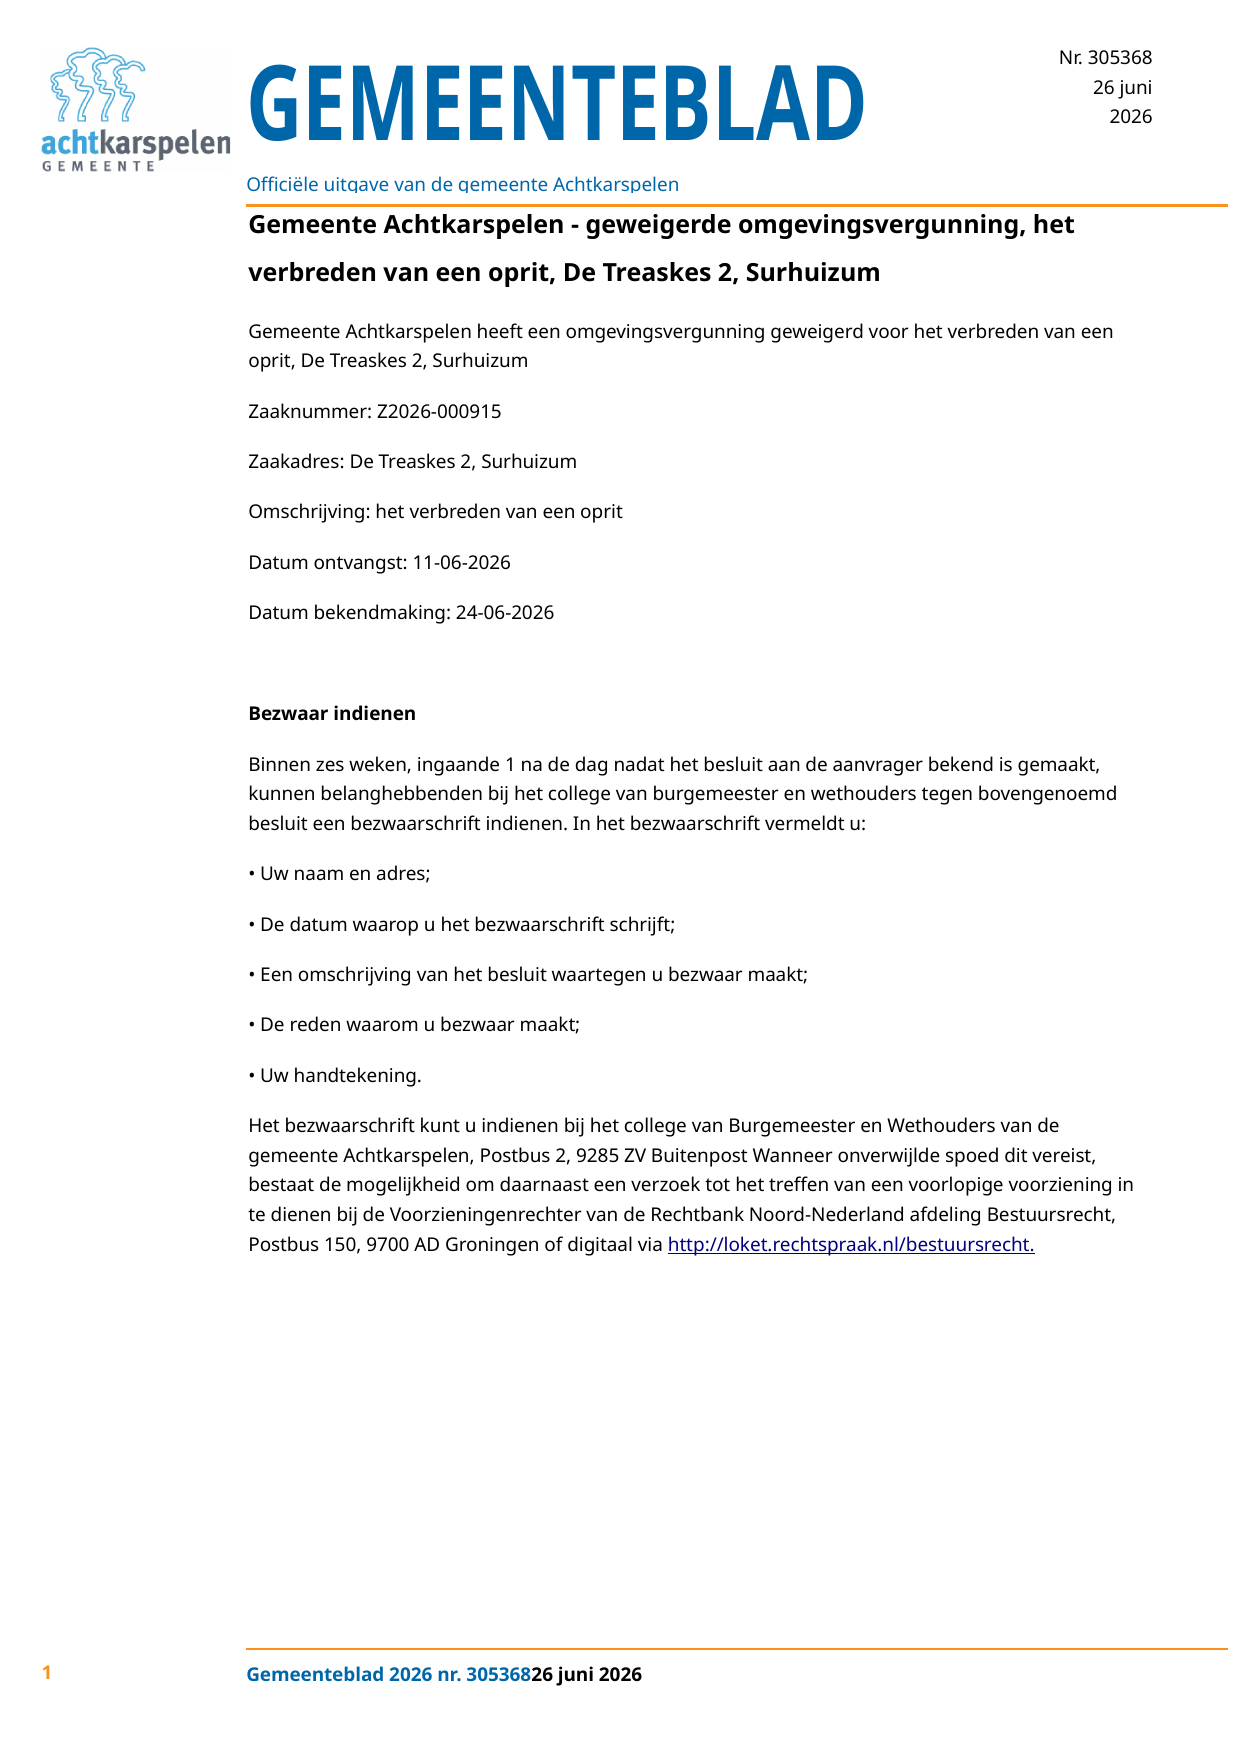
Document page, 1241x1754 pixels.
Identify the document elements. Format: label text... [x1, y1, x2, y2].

text Omschrijving: het verbreden van een oprit [248, 499, 1152, 524]
text • Uw handtekening. [248, 1062, 1152, 1088]
text Gemeente Achtkarspelen heeft een omgevingsvergunning geweigerd voor het verbreden van een oprit, De Treaskes 2, Surhuizum [248, 318, 1152, 373]
text • De datum waarop u het bezwaarschrift schrijft; [248, 911, 1152, 937]
text Zaakadres: De Treaskes 2, Surhuizum [248, 448, 1152, 474]
text Binnen zes weken, ingaande 1 na de dag nadat het besluit aan de aanvrager bekend is gemaakt, kunnen belanghebbenden bij het college van burgemeester en wethouders tegen bovengenoemd besluit een bezwaarschrift indienen. In het bezwaarschrift vermeldt u: [248, 751, 1152, 836]
text Bezwaar indienen [248, 700, 1152, 726]
text • Uw naam en adres; [248, 860, 1152, 886]
text Datum ontvangst: 11-06-2026 [248, 549, 1152, 575]
text • Een omschrijving van het besluit waartegen u bezwaar maakt; [248, 961, 1152, 987]
picture [41, 47, 231, 172]
text Zaaknummer: Z2026-000915 [248, 398, 1152, 424]
text • De reden waarom u bezwaar maakt; [248, 1012, 1152, 1037]
text Het bezwaarschrift kunt u indienen bij het college van Burgemeester en Wethouders van de gemeente Achtkarspelen, Postbus 2, 9285 ZV Buitenpost Wanneer onverwijlde spoed dit vereist, bestaat de mogelijkheid om daarnaast een verzoek tot het treffen van een voorlopige voorziening in te dienen bij de Voorzieningenrechter van de Rechtbank Noord-Nederland afdeling Bestuursrecht, Postbus 150, 9700 AD Groningen of digitaal via http://loket.rechtspraak.nl/bestuursrecht. [248, 1112, 1152, 1257]
text Datum bekendmaking: 24-06-2026 [248, 599, 1152, 625]
text Gemeente Achtkarspelen - geweigerde omgevingsvergunning, het verbreden van een oprit, De Treaskes 2, Surhuizum [248, 207, 1152, 288]
